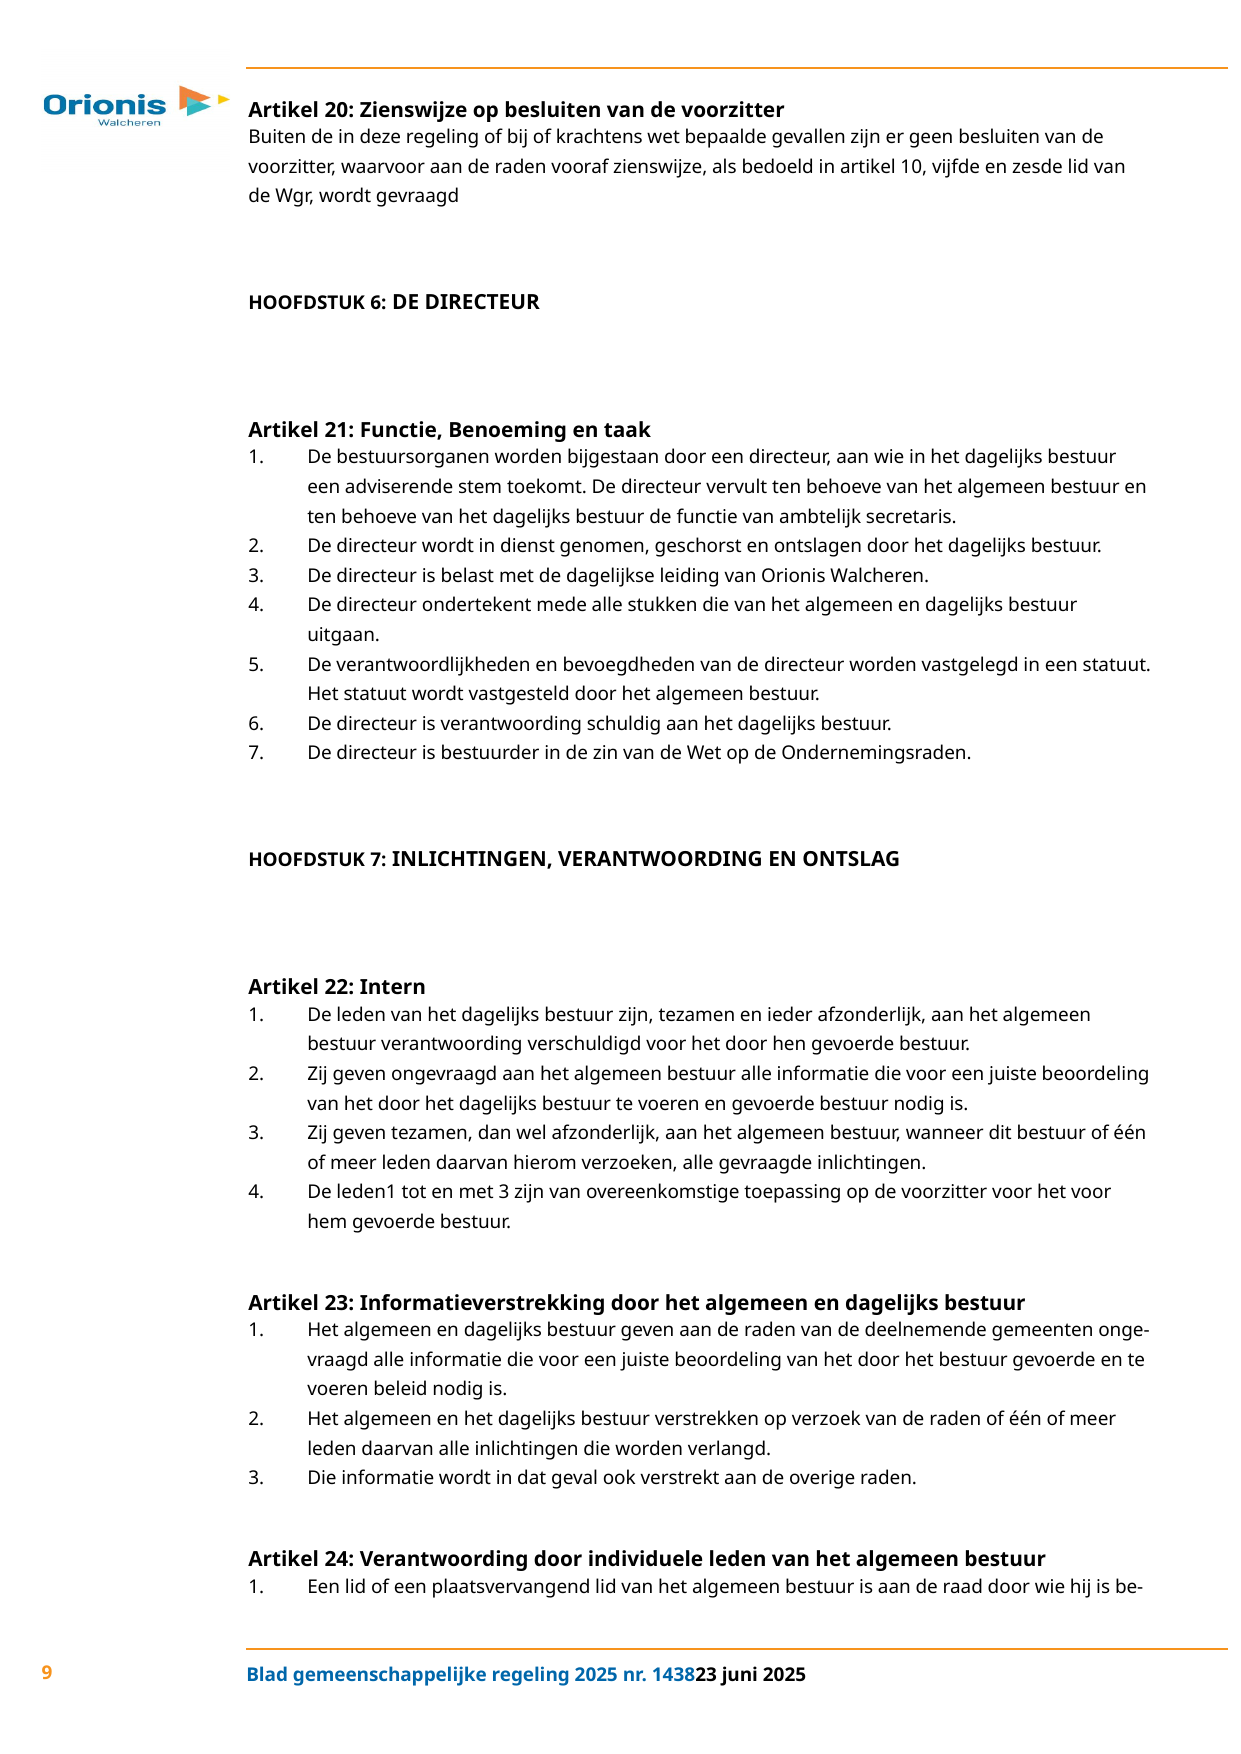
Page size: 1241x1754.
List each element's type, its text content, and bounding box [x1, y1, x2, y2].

list De directeur is belast met de dagelijkse leiding van Orionis Walcheren. [248, 562, 1152, 588]
list De verantwoordlijkheden en bevoegdheden van de directeur worden vastgelegd in een statuut. Het statuut wordt vastgesteld door het algemeen bestuur. [248, 651, 1152, 706]
list De directeur is bestuurder in de zin van de Wet op de Ondernemingsraden. [248, 739, 1152, 765]
list De directeur is verantwoording schuldig aan het dagelijks bestuur. [248, 710, 1152, 736]
text HOOFDSTUK 7: INLICHTINGEN, VERANTWOORDING EN ONTSLAG [248, 844, 1152, 873]
text Artikel 21: Functie, Benoeming en taak [248, 415, 1152, 444]
text Artikel 20: Zienswijze op besluiten van de voorzitter [248, 95, 1152, 123]
text HOOFDSTUK 6: DE DIRECTEUR [248, 287, 1152, 316]
list Zij geven ongevraagd aan het algemeen bestuur alle informatie die voor een juiste beoordeling van het door het dagelijks bestuur te voeren en gevoerde bestuur nodig is. [248, 1060, 1152, 1115]
text Artikel 24: Verantwoording door individuele leden van het algemeen bestuur [248, 1544, 1152, 1573]
picture [41, 47, 231, 172]
list Die informatie wordt in dat geval ook verstrekt aan de overige raden. [248, 1464, 1152, 1490]
list Zij geven tezamen, dan wel afzonderlijk, aan het algemeen bestuur, wanneer dit bestuur of één of meer leden daarvan hierom verzoeken, alle gevraagde inlichtingen. [248, 1119, 1152, 1174]
list De directeur ondertekent mede alle stukken die van het algemeen en dagelijks bestuur uitgaan. [248, 592, 1152, 647]
list De leden van het dagelijks bestuur zijn, tezamen en ieder afzonderlijk, aan het algemeen bestuur verantwoording verschuldigd voor het door hen gevoerde bestuur. [248, 1001, 1152, 1056]
text Buiten de in deze regeling of bij of krachtens wet bepaalde gevallen zijn er geen besluiten van de voorzitter, waarvoor aan de raden vooraf zienswijze, als bedoeld in artikel 10, vijfde en zesde lid van de Wgr, wordt gevraagd [248, 123, 1152, 208]
list De leden1 tot en met 3 zijn van overeenkomstige toepassing op de voorzitter voor het voor hem gevoerde bestuur. [248, 1178, 1152, 1234]
text Artikel 23: Informatieverstrekking door het algemeen en dagelijks bestuur [248, 1288, 1152, 1316]
text Artikel 22: Intern [248, 972, 1152, 1001]
list Een lid of een plaatsvervangend lid van het algemeen bestuur is aan de raad door wie hij is be- [248, 1573, 1152, 1598]
list Het algemeen en het dagelijks bestuur verstrekken op verzoek van de raden of één of meer leden daarvan alle inlichtingen die worden verlangd. [248, 1405, 1152, 1461]
list Het algemeen en dagelijks bestuur geven aan de raden van de deelnemende gemeenten onge-vraagd alle informatie die voor een juiste beoordeling van het door het bestuur gevoerde en te voeren beleid nodig is. [248, 1316, 1152, 1401]
list De bestuursorganen worden bijgestaan door een directeur, aan wie in het dagelijks bestuur een adviserende stem toekomt. De directeur vervult ten behoeve van het algemeen bestuur en ten behoeve van het dagelijks bestuur de functie van ambtelijk secretaris. [248, 444, 1152, 529]
list De directeur wordt in dienst genomen, geschorst en ontslagen door het dagelijks bestuur. [248, 532, 1152, 558]
